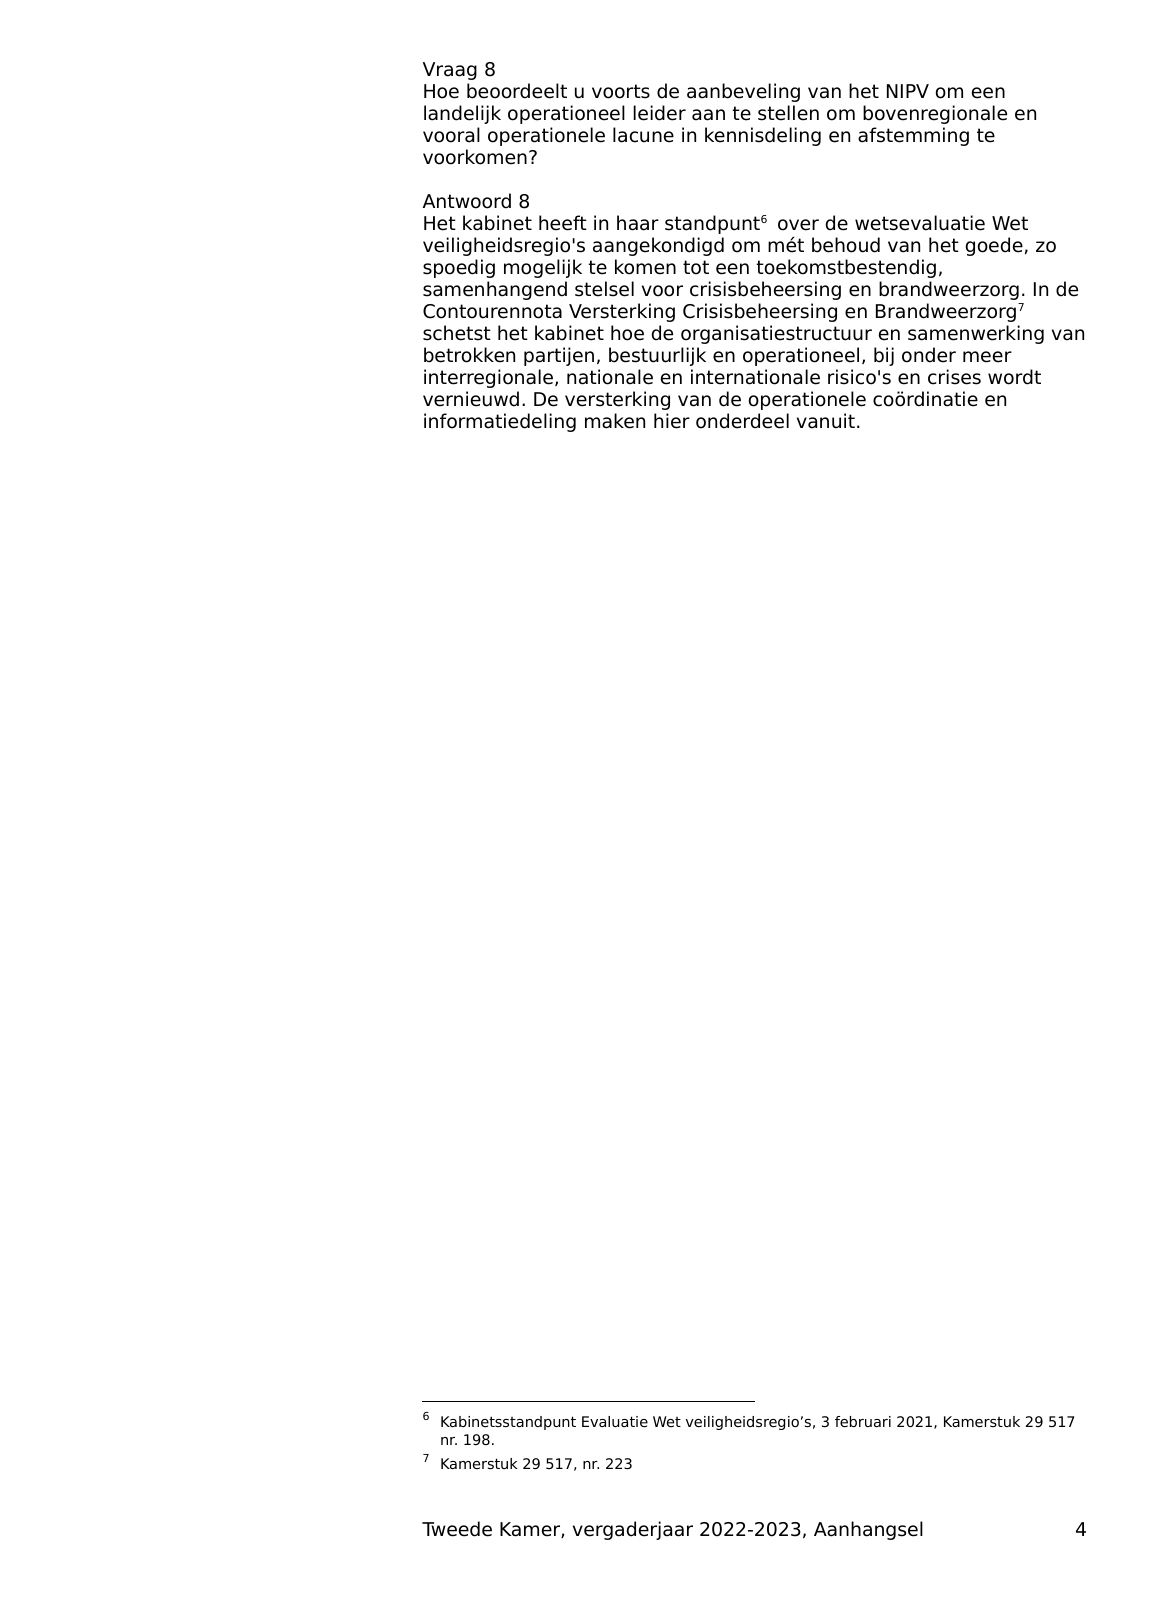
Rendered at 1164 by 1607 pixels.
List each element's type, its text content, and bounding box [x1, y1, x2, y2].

text Kamerstuk 29 517, nr. 223 [422, 1452, 1087, 1474]
text Antwoord 8 [422, 191, 1087, 213]
text Kabinetsstandpunt Evaluatie Wet veiligheidsregio’s, 3 februari 2021, Kamerstuk 29 517 nr. 198. [422, 1410, 1087, 1449]
text Het kabinet heeft in haar standpunt over de wetsevaluatie Wet veiligheidsregio's aangekondigd om mét behoud van het goede, zo spoedig mogelijk te komen tot een toekomstbestendig, samenhangend stelsel voor crisisbeheersing en brandweerzorg. In de Contourennota Versterking Crisisbeheersing en Brandweerzorg schetst het kabinet hoe de organisatiestructuur en samenwerking van betrokken partijen, bestuurlijk en operationeel, bij onder meer interregionale, nationale en internationale risico's en crises wordt vernieuwd. De versterking van de operationele coördinatie en informatiedeling maken hier onderdeel vanuit. [422, 213, 1087, 433]
text Hoe beoordeelt u voorts de aanbeveling van het NIPV om een landelijk operationeel leider aan te stellen om bovenregionale en vooral operationele lacune in kennisdeling en afstemming te voorkomen? [422, 81, 1087, 169]
text Vraag 8 [422, 59, 1087, 81]
